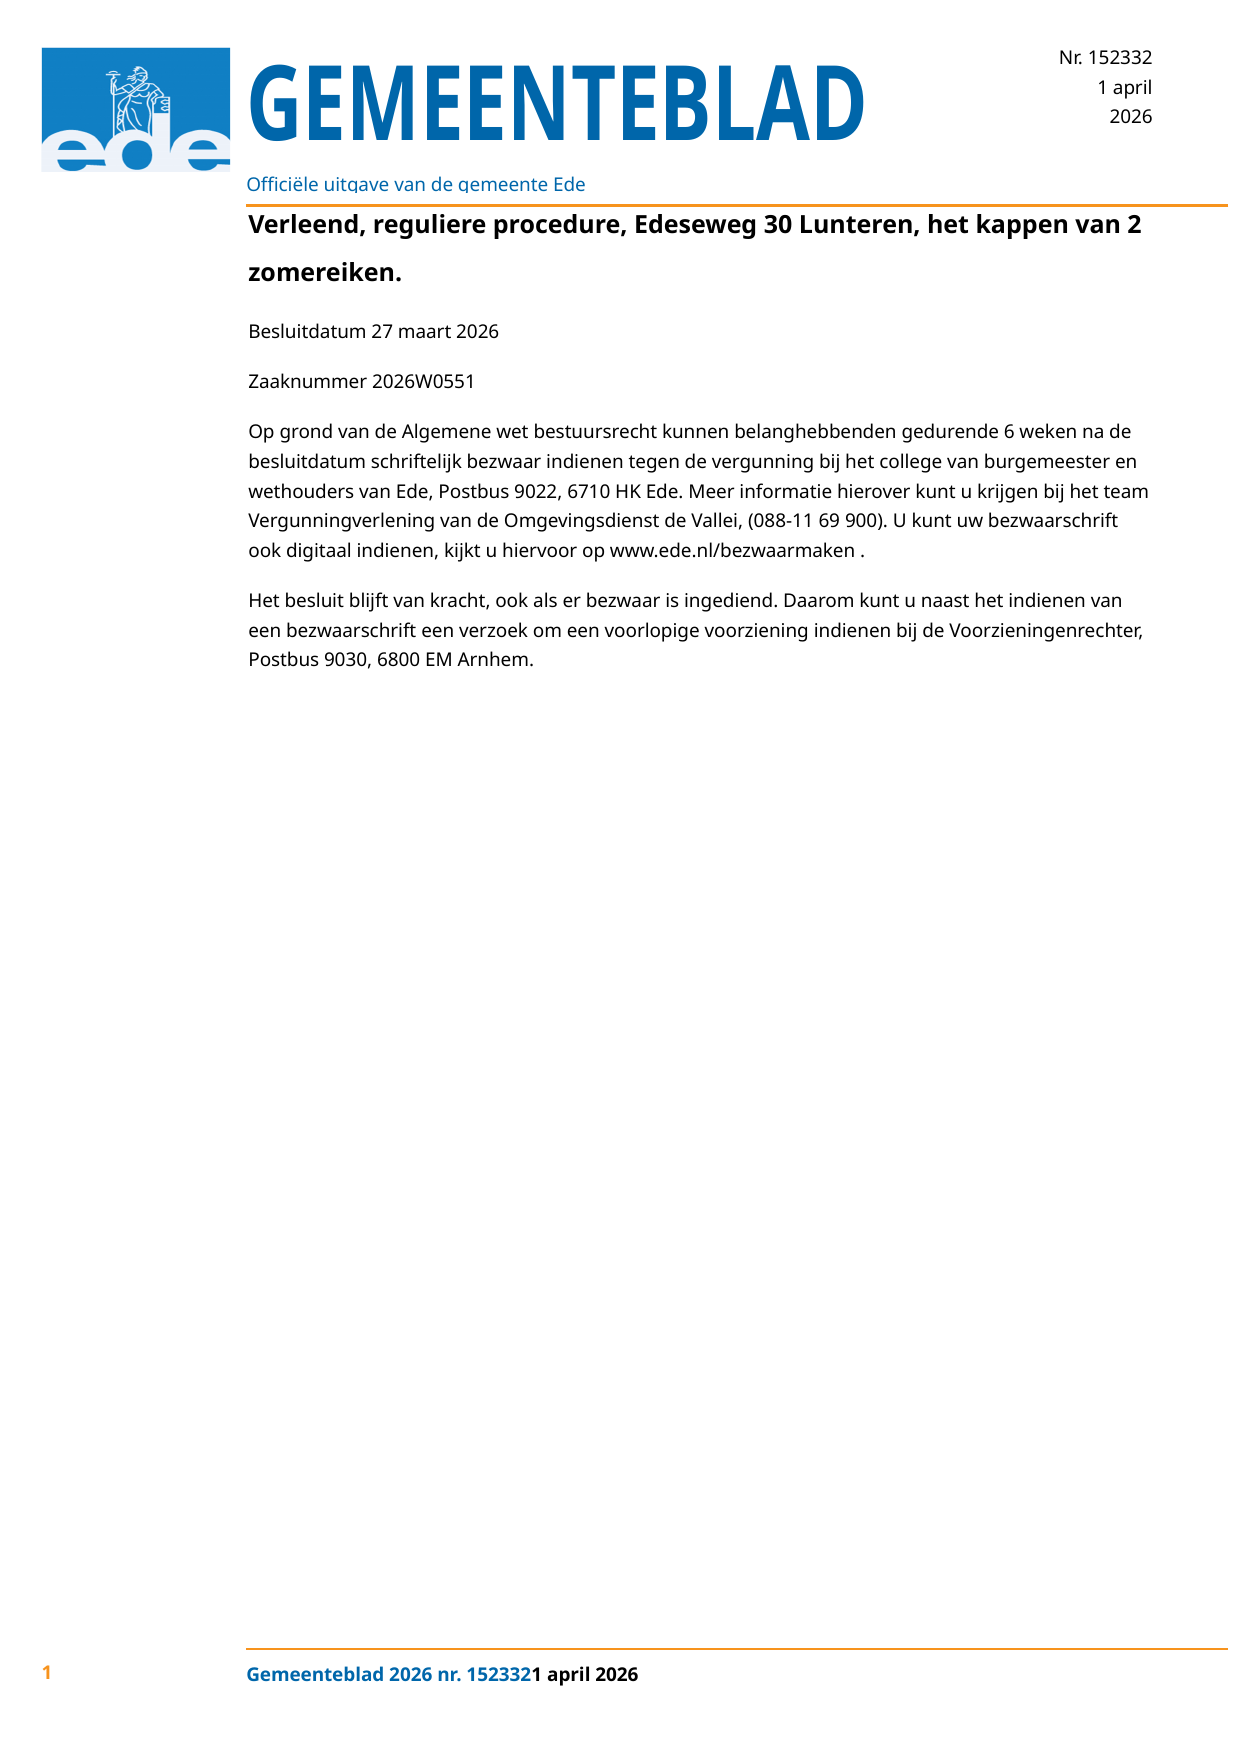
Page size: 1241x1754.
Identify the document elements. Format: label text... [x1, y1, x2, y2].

picture [41, 47, 231, 172]
text Verleend, reguliere procedure, Edeseweg 30 Lunteren, het kappen van 2 zomereiken. [248, 207, 1152, 288]
text Op grond van de Algemene wet bestuursrecht kunnen belanghebbenden gedurende 6 weken na de besluitdatum schriftelijk bezwaar indienen tegen de vergunning bij het college van burgemeester en wethouders van Ede, Postbus 9022, 6710 HK Ede. Meer informatie hierover kunt u krijgen bij het team Vergunningverlening van de Omgevingsdienst de Vallei, (088-11 69 900). U kunt uw bezwaarschrift ook digitaal indienen, kijkt u hiervoor op www.ede.nl/bezwaarmaken . [248, 419, 1152, 563]
text Het besluit blijft van kracht, ook als er bezwaar is ingediend. Daarom kunt u naast het indienen van een bezwaarschrift een verzoek om een voorlopige voorziening indienen bij de Voorzieningenrechter, Postbus 9030, 6800 EM Arnhem. [248, 587, 1152, 672]
text Besluitdatum 27 maart 2026 [248, 318, 1152, 344]
text Zaaknummer 2026W0551 [248, 368, 1152, 394]
